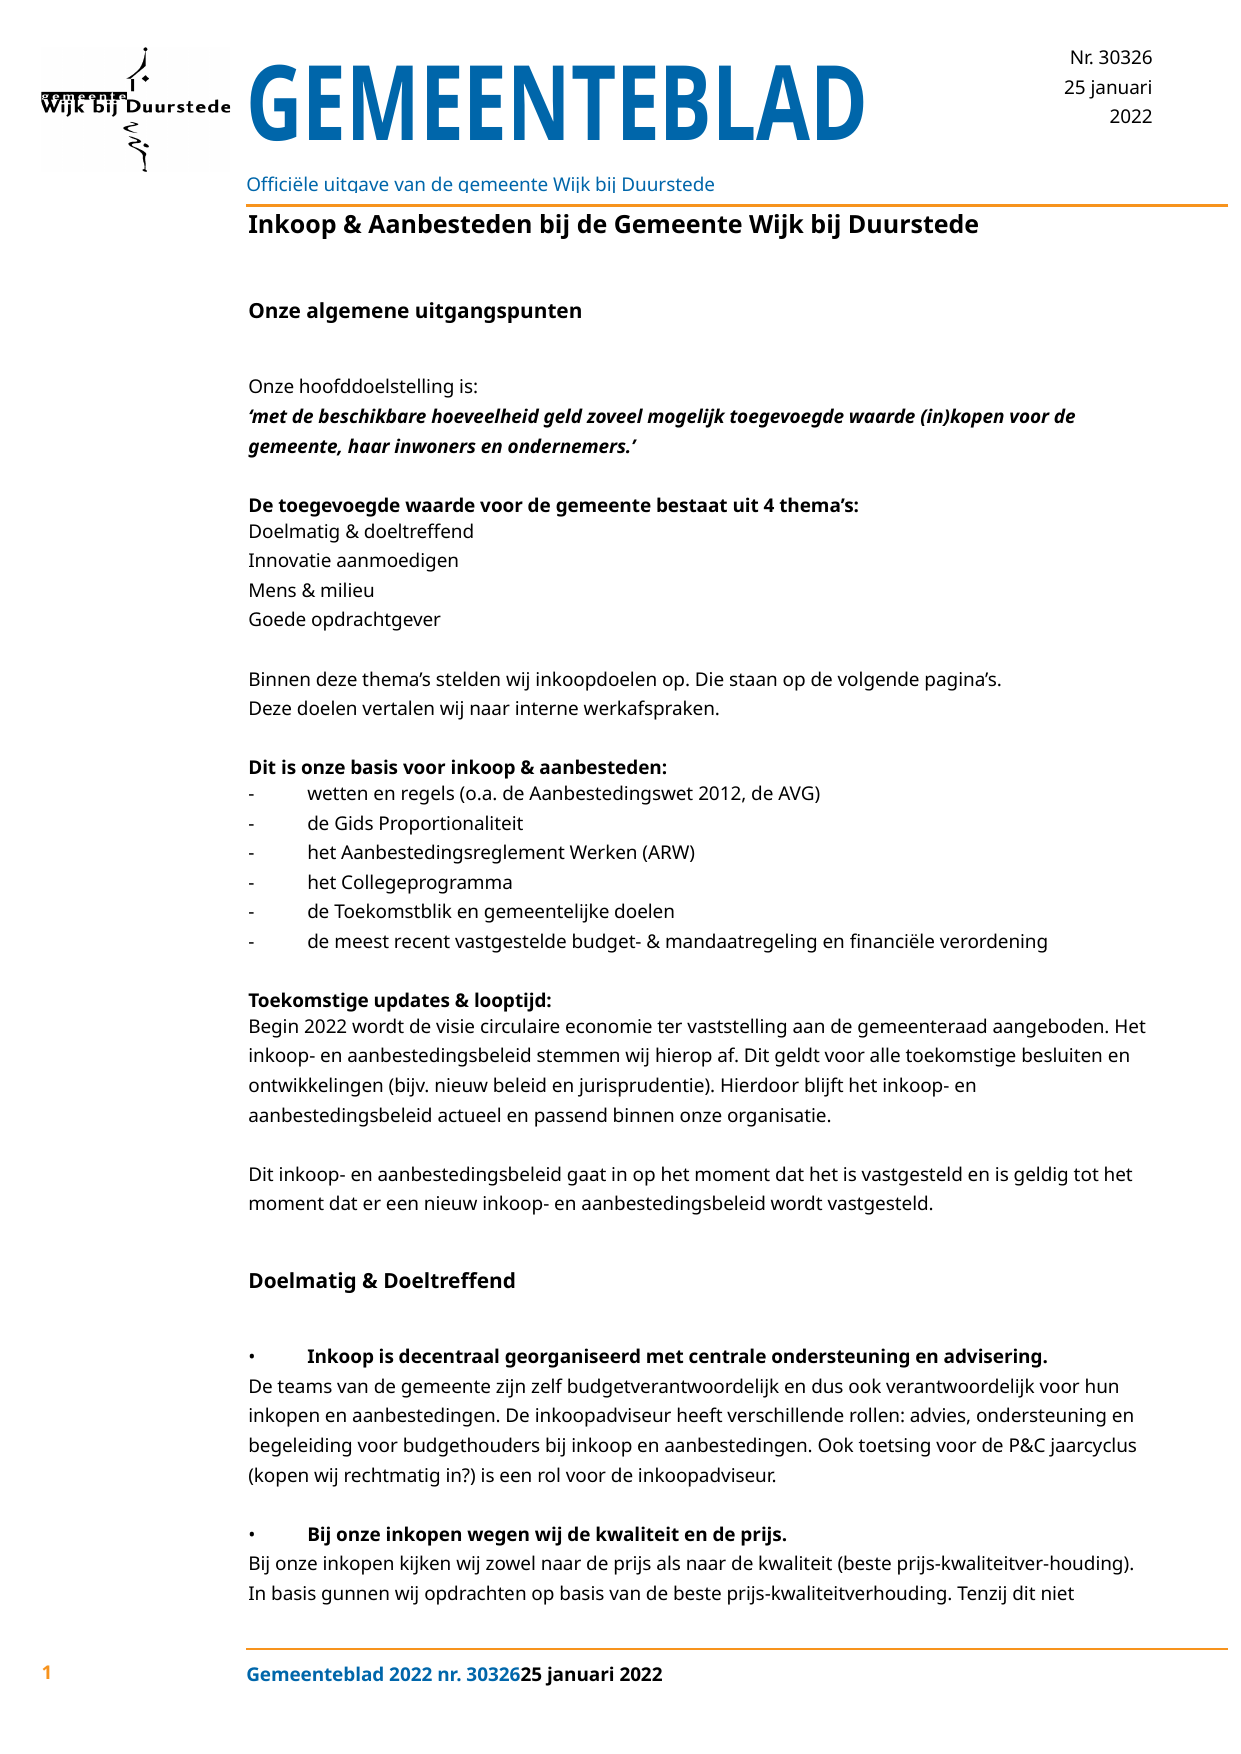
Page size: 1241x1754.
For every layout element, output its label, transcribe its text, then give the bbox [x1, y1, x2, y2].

list de Toekomstblik en gemeentelijke doelen [248, 898, 1152, 924]
text Inkoop & Aanbesteden bij de Gemeente Wijk bij Duurstede [248, 207, 1152, 241]
text De teams van de gemeente zijn zelf budgetverantwoordelijk en dus ook verantwoordelijk voor hun inkopen en aanbestedingen. De inkoopadviseur heeft verschillende rollen: advies, ondersteuning en begeleiding voor budgethouders bij inkoop en aanbestedingen. Ook toetsing voor de P&C jaarcyclus (kopen wij rechtmatig in?) is een rol voor de inkoopadviseur. [248, 1373, 1152, 1487]
text Innovatie aanmoedigen [248, 547, 1152, 573]
list Bij onze inkopen wegen wij de kwaliteit en de prijs. [248, 1521, 1152, 1547]
text Doelmatig & Doeltreffend [248, 1266, 1152, 1294]
text Deze doelen vertalen wij naar interne werkafspraken. [248, 695, 1152, 721]
text Doelmatig & doeltreffend [248, 518, 1152, 543]
list de Gids Proportionaliteit [248, 810, 1152, 836]
text Dit inkoop- en aanbestedingsbeleid gaat in op het moment dat het is vastgesteld en is geldig tot het moment dat er een nieuw inkoop- en aanbestedingsbeleid wordt vastgesteld. [248, 1161, 1152, 1216]
text Dit is onze basis voor inkoop & aanbesteden: [248, 754, 1152, 780]
text Onze algemene uitgangspunten [248, 296, 1152, 324]
text ‘met de beschikbare hoeveelheid geld zoveel mogelijk toegevoegde waarde (in)kopen voor de gemeente, haar inwoners en ondernemers.’ [248, 403, 1152, 459]
list wetten en regels (o.a. de Aanbestedingswet 2012, de AVG) [248, 780, 1152, 806]
text Toekomstige updates & looptijd: [248, 987, 1152, 1013]
list het Aanbestedingsreglement Werken (ARW) [248, 839, 1152, 865]
text Binnen deze thema’s stelden wij inkoopdoelen op. Die staan op de volgende pagina’s. [248, 666, 1152, 691]
picture [41, 47, 231, 172]
text Begin 2022 wordt de visie circulaire economie ter vaststelling aan de gemeenteraad aangeboden. Het inkoop- en aanbestedingsbeleid stemmen wij hierop af. Dit geldt voor alle toekomstige besluiten en ontwikkelingen (bijv. nieuw beleid en jurisprudentie). Hierdoor blijft het inkoop- en aanbestedingsbeleid actueel en passend binnen onze organisatie. [248, 1013, 1152, 1127]
list Inkoop is decentraal georganiseerd met centrale ondersteuning en advisering. [248, 1343, 1152, 1369]
list de meest recent vastgestelde budget- & mandaatregeling en financiële verordening [248, 928, 1152, 954]
text Onze hoofddoelstelling is: [248, 374, 1152, 399]
text Goede opdrachtgever [248, 607, 1152, 632]
text De toegevoegde waarde voor de gemeente bestaat uit 4 thema’s: [248, 492, 1152, 518]
text Mens & milieu [248, 577, 1152, 603]
list het Collegeprogramma [248, 869, 1152, 895]
text Bij onze inkopen kijken wij zowel naar de prijs als naar de kwaliteit (beste prijs-kwaliteitver-houding). In basis gunnen wij opdrachten op basis van de beste prijs-kwaliteitverhouding. Tenzij dit niet [248, 1551, 1152, 1606]
